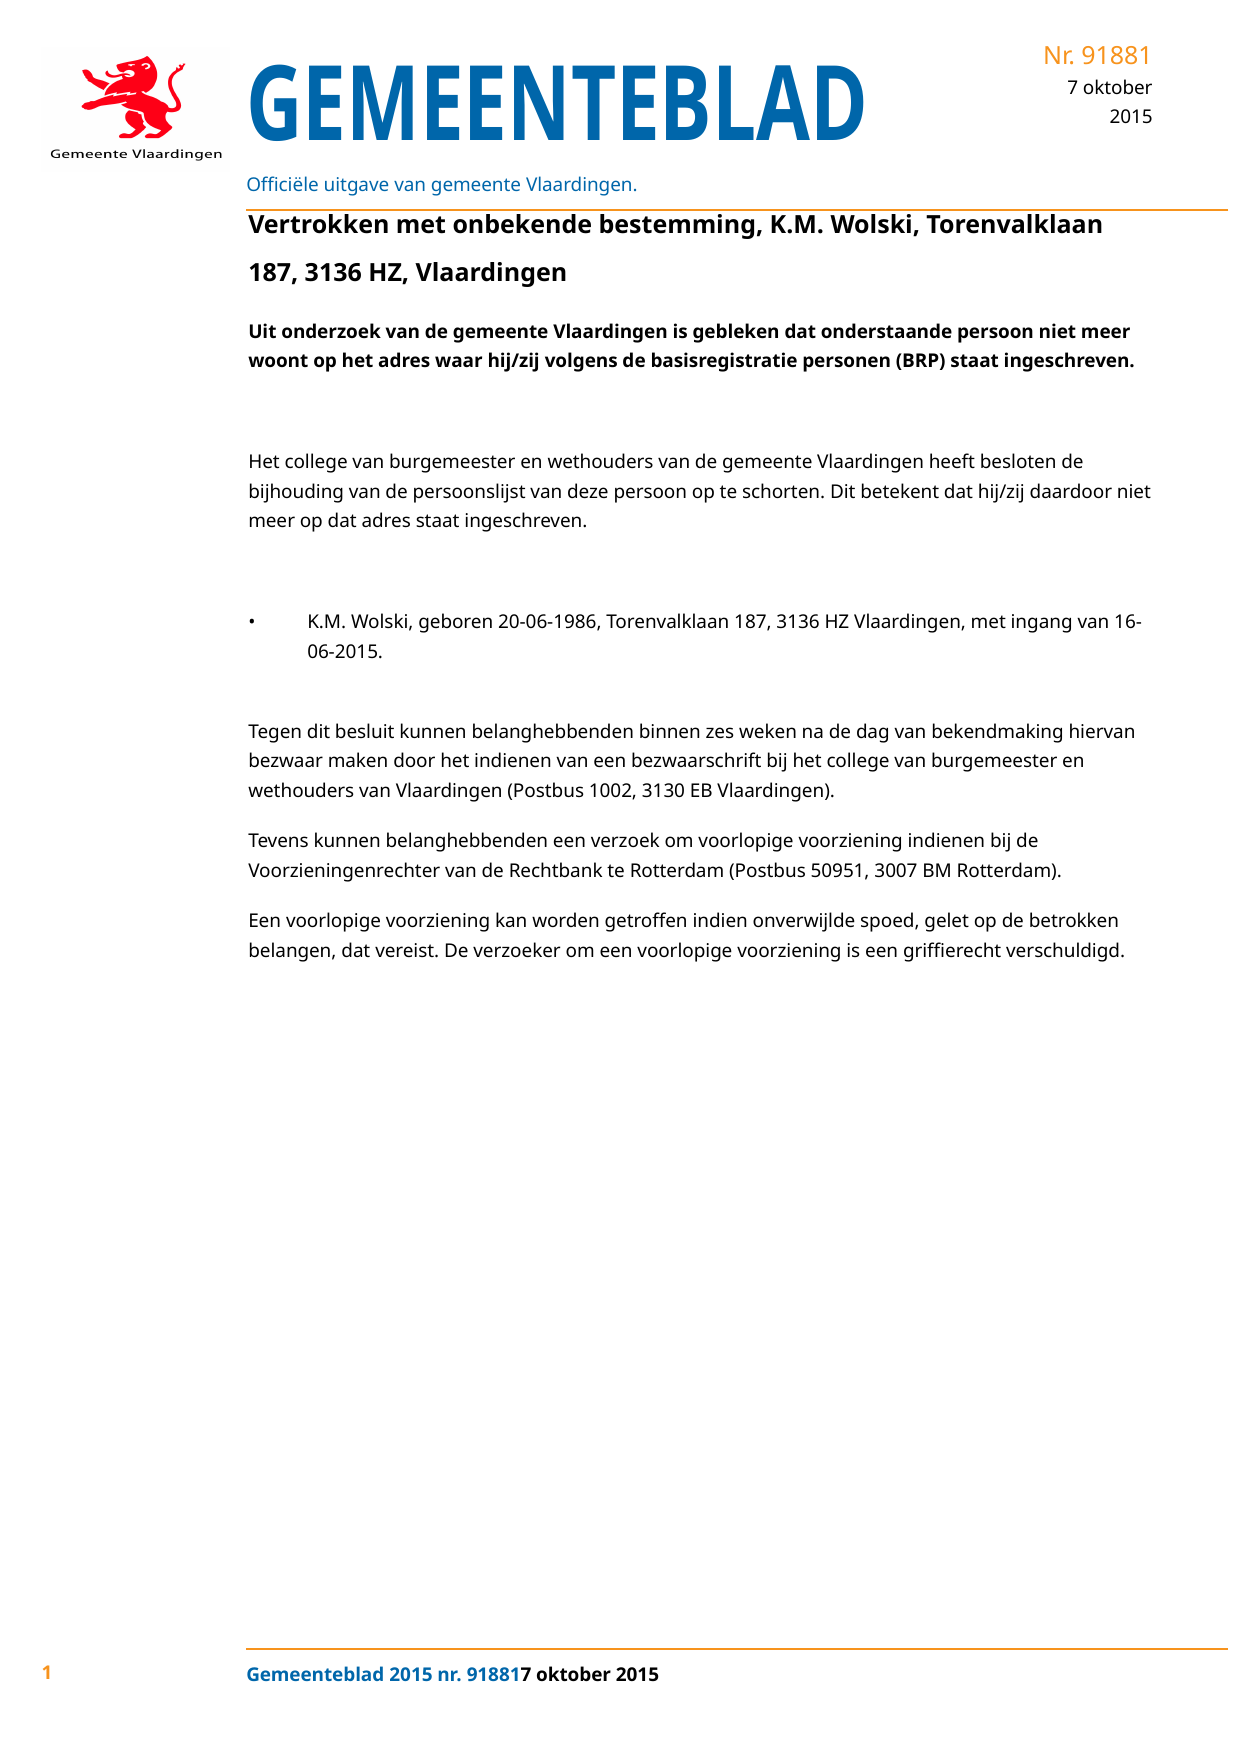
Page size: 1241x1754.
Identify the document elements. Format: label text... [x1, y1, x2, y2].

text Tevens kunnen belanghebbenden een verzoek om voorlopige voorziening indienen bij de Voorzieningenrechter van de Rechtbank te Rotterdam (Postbus 50951, 3007 BM Rotterdam). [248, 827, 1152, 883]
list K.M. Wolski, geboren 20-06-1986, Torenvalklaan 187, 3136 HZ Vlaardingen, met ingang van 16-06-2015. [248, 608, 1152, 664]
text Vertrokken met onbekende bestemming, K.M. Wolski, Torenvalklaan 187, 3136 HZ, Vlaardingen [248, 211, 1152, 288]
picture [41, 47, 231, 172]
text Het college van burgemeester en wethouders van de gemeente Vlaardingen heeft besloten de bijhouding van de persoonslijst van deze persoon op te schorten. Dit betekent dat hij/zij daardoor niet meer op dat adres staat ingeschreven. [248, 448, 1152, 533]
text Tegen dit besluit kunnen belanghebbenden binnen zes weken na de dag van bekendmaking hiervan bezwaar maken door het indienen van een bezwaarschrift bij het college van burgemeester en wethouders van Vlaardingen (Postbus 1002, 3130 EB Vlaardingen). [248, 718, 1152, 803]
text Een voorlopige voorziening kan worden getroffen indien onverwijlde spoed, gelet op de betrokken belangen, dat vereist. De verzoeker om een voorlopige voorziening is een griffierecht verschuldigd. [248, 907, 1152, 963]
text Uit onderzoek van de gemeente Vlaardingen is gebleken dat onderstaande persoon niet meer woont op het adres waar hij/zij volgens de basisregistratie personen (BRP) staat ingeschreven. [248, 318, 1152, 373]
